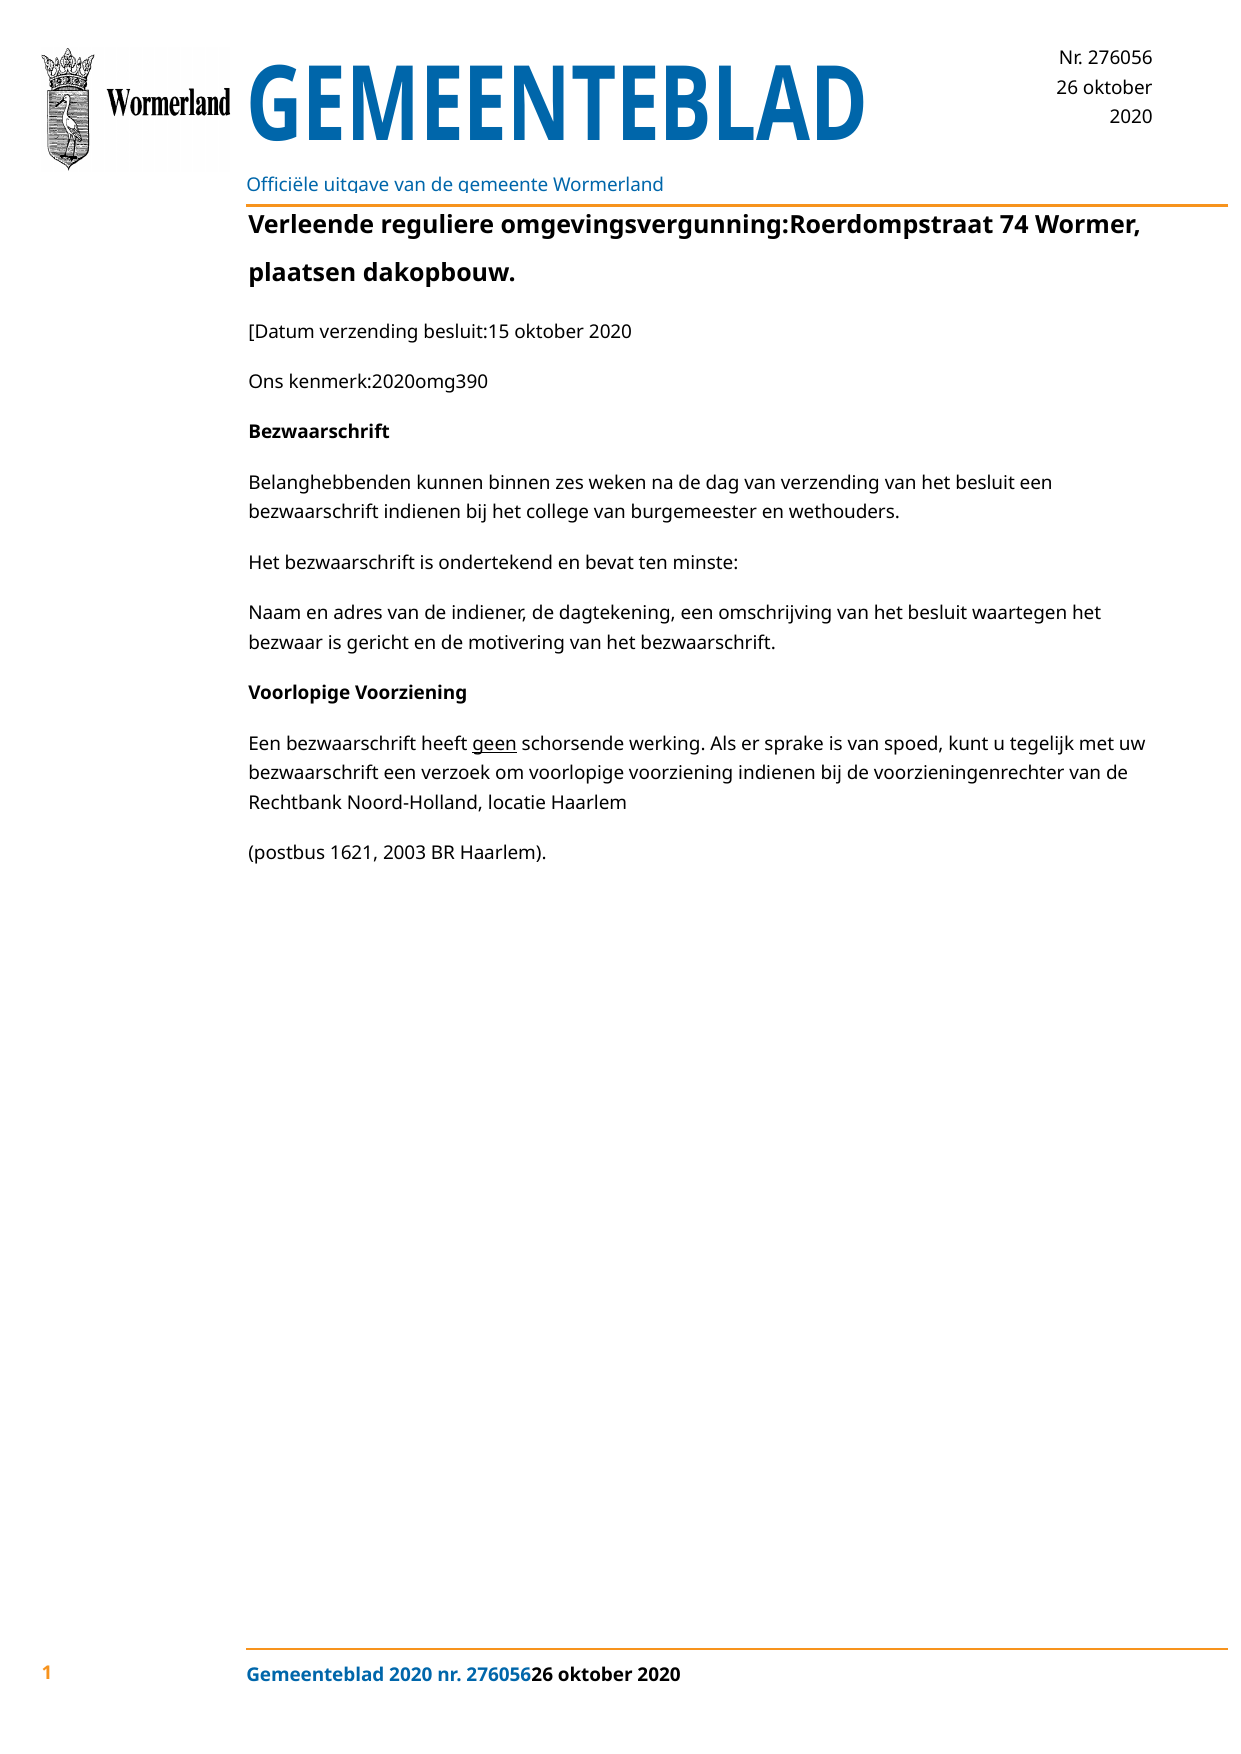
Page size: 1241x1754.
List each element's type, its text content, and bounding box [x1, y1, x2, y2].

picture [41, 47, 231, 172]
text Het bezwaarschrift is ondertekend en bevat ten minste: [248, 549, 1152, 575]
text (postbus 1621, 2003 BR Haarlem). [248, 839, 1152, 865]
text Voorlopige Voorziening [248, 679, 1152, 705]
text Verleende reguliere omgevingsvergunning:Roerdompstraat 74 Wormer, plaatsen dakopbouw. [248, 207, 1152, 288]
text Bezwaarschrift [248, 419, 1152, 444]
text Ons kenmerk:2020omg390 [248, 368, 1152, 394]
text Een bezwaarschrift heeft geen schorsende werking. Als er sprake is van spoed, kunt u tegelijk met uw bezwaarschrift een verzoek om voorlopige voorziening indienen bij de voorzieningenrechter van de Rechtbank Noord-Holland, locatie Haarlem [248, 730, 1152, 815]
text Naam en adres van de indiener, de dagtekening, een omschrijving van het besluit waartegen het bezwaar is gericht en de motivering van het bezwaarschrift. [248, 599, 1152, 655]
text [Datum verzending besluit:15 oktober 2020 [248, 318, 1152, 344]
text Belanghebbenden kunnen binnen zes weken na de dag van verzending van het besluit een bezwaarschrift indienen bij het college van burgemeester en wethouders. [248, 469, 1152, 524]
